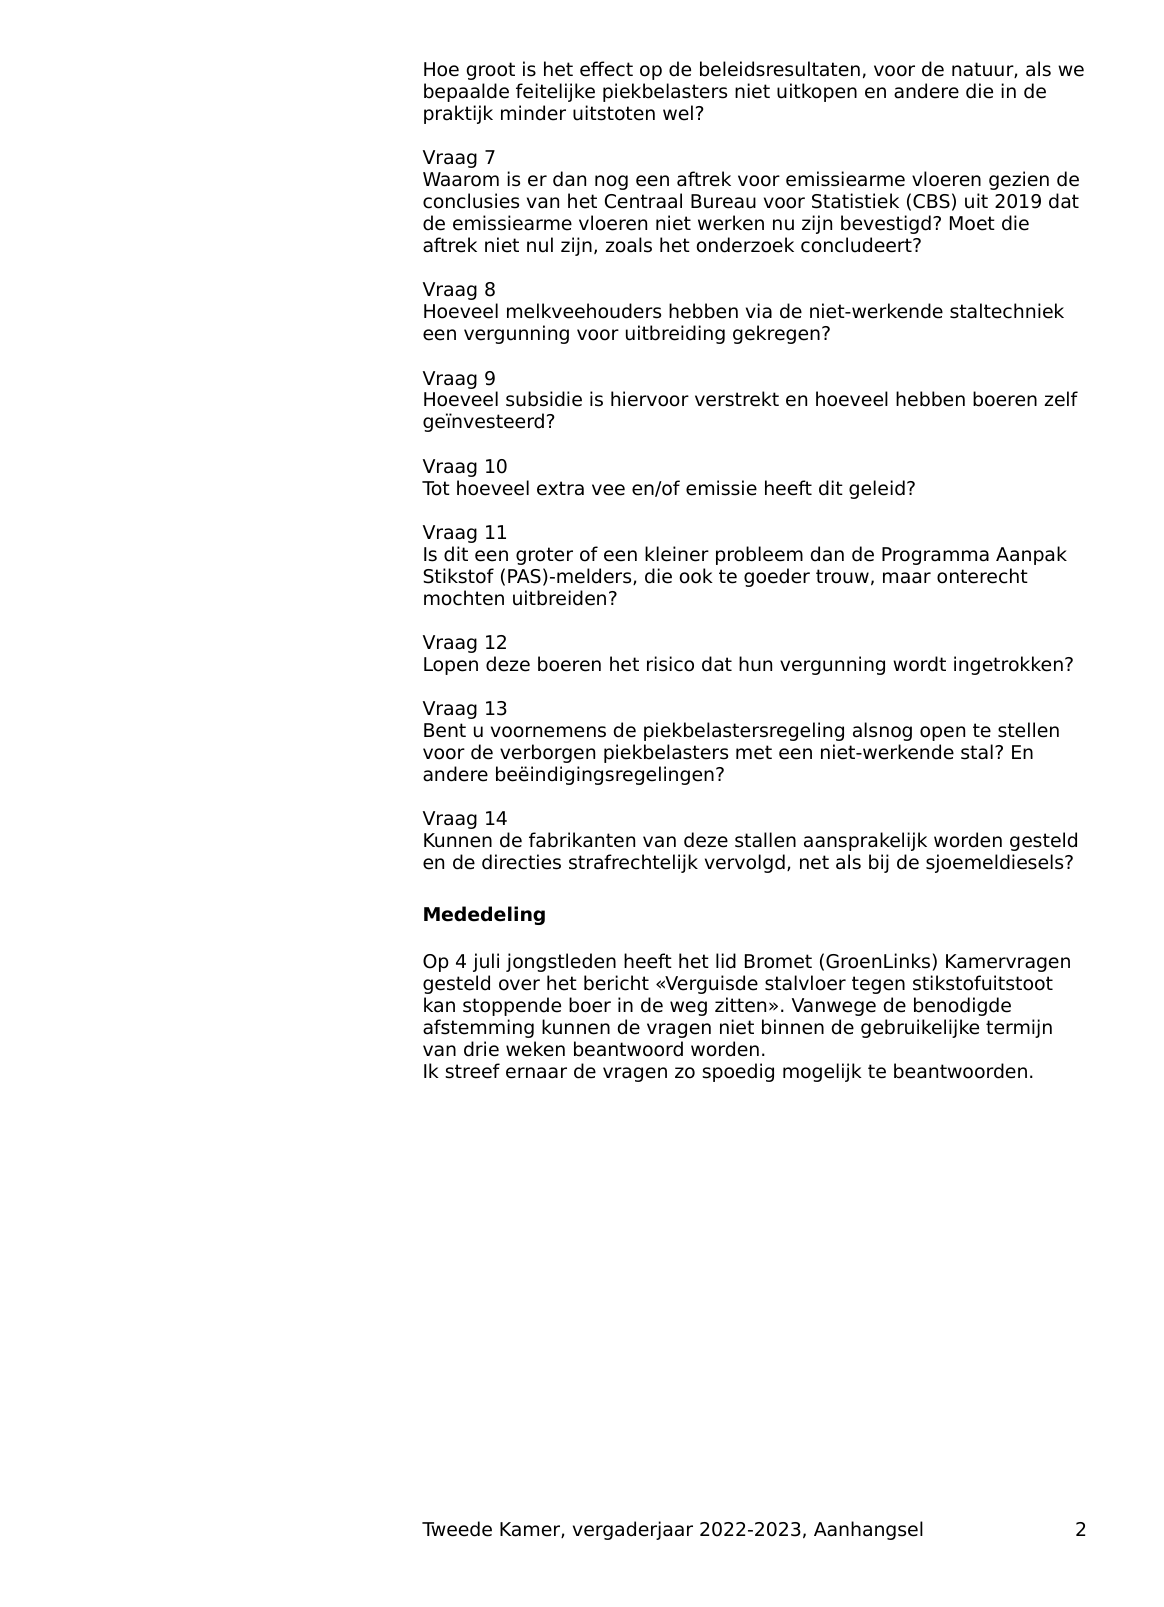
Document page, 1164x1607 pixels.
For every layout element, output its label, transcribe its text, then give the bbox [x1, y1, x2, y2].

subtitle Mededeling [422, 904, 1087, 926]
text Vraag 11 [422, 522, 1087, 544]
text Vraag 9 [422, 367, 1087, 389]
text Hoeveel subsidie is hiervoor verstrekt en hoeveel hebben boeren zelf geïnvesteerd? [422, 389, 1087, 433]
text Tot hoeveel extra vee en/of emissie heeft dit geleid? [422, 477, 1087, 499]
text Waarom is er dan nog een aftrek voor emissiearme vloeren gezien de conclusies van het Centraal Bureau voor Statistiek (CBS) uit 2019 dat de emissiearme vloeren niet werken nu zijn bevestigd? Moet die aftrek niet nul zijn, zoals het onderzoek concludeert? [422, 169, 1087, 257]
text Is dit een groter of een kleiner probleem dan de Programma Aanpak Stikstof (PAS)-melders, die ook te goeder trouw, maar onterecht mochten uitbreiden? [422, 544, 1087, 609]
text Bent u voornemens de piekbelastersregeling alsnog open te stellen voor de verborgen piekbelasters met een niet-werkende stal? En andere beëindigingsregelingen? [422, 720, 1087, 786]
text Hoe groot is het effect op de beleidsresultaten, voor de natuur, als we bepaalde feitelijke piekbelasters niet uitkopen en andere die in de praktijk minder uitstoten wel? [422, 59, 1087, 125]
text Lopen deze boeren het risico dat hun vergunning wordt ingetrokken? [422, 654, 1087, 676]
text Vraag 13 [422, 698, 1087, 720]
text Hoeveel melkveehouders hebben via de niet-werkende staltechniek een vergunning voor uitbreiding gekregen? [422, 301, 1087, 345]
text Op 4 juli jongstleden heeft het lid Bromet (GroenLinks) Kamervragen gesteld over het bericht «Verguisde stalvloer tegen stikstofuitstoot kan stoppende boer in de weg zitten». Vanwege de benodigde afstemming kunnen de vragen niet binnen de gebruikelijke termijn van drie weken beantwoord worden. [422, 951, 1087, 1061]
text Vraag 14 [422, 808, 1087, 830]
text Vraag 10 [422, 456, 1087, 477]
text Kunnen de fabrikanten van deze stallen aansprakelijk worden gesteld en de directies strafrechtelijk vervolgd, net als bij de sjoemeldiesels? [422, 830, 1087, 874]
text Ik streef ernaar de vragen zo spoedig mogelijk te beantwoorden. [422, 1061, 1087, 1083]
text Vraag 12 [422, 632, 1087, 654]
text Vraag 7 [422, 147, 1087, 169]
text Vraag 8 [422, 279, 1087, 301]
